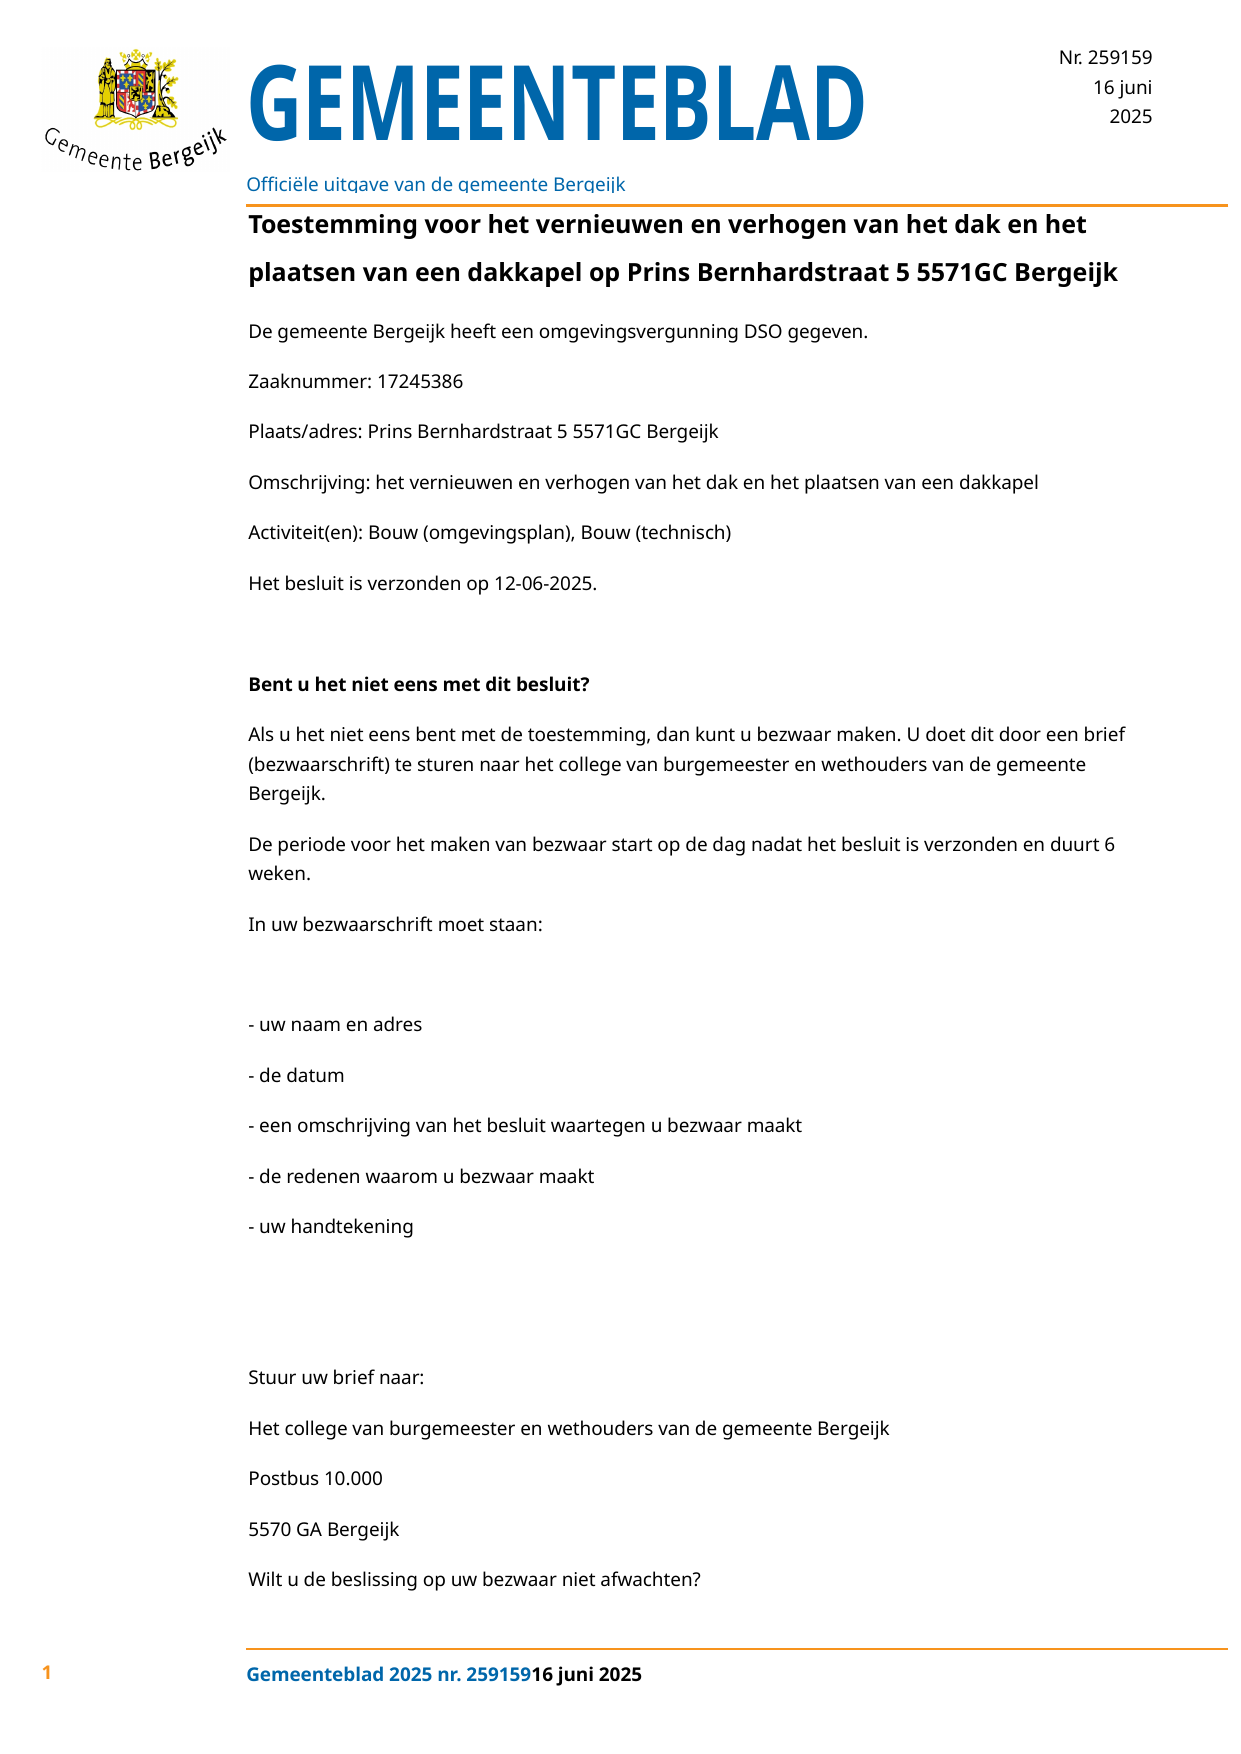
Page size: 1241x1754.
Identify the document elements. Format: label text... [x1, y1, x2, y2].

text De periode voor het maken van bezwaar start op de dag nadat het besluit is verzonden en duurt 6 weken. [248, 831, 1152, 886]
text Activiteit(en): Bouw (omgevingsplan), Bouw (technisch) [248, 519, 1152, 545]
text Zaaknummer: 17245386 [248, 368, 1152, 394]
text Postbus 10.000 [248, 1465, 1152, 1491]
text Het college van burgemeester en wethouders van de gemeente Bergeijk [248, 1415, 1152, 1441]
text Als u het niet eens bent met de toestemming, dan kunt u bezwaar maken. U doet dit door een brief (bezwaarschrift) te sturen naar het college van burgemeester en wethouders van de gemeente Bergeijk. [248, 721, 1152, 806]
text - de redenen waarom u bezwaar maakt [248, 1163, 1152, 1189]
text Het besluit is verzonden op 12-06-2025. [248, 570, 1152, 596]
text Plaats/adres: Prins Bernhardstraat 5 5571GC Bergeijk [248, 419, 1152, 444]
text Omschrijving: het vernieuwen en verhogen van het dak en het plaatsen van een dakkapel [248, 469, 1152, 495]
text Stuur uw brief naar: [248, 1364, 1152, 1390]
text De gemeente Bergeijk heeft een omgevingsvergunning DSO gegeven. [248, 318, 1152, 344]
text Toestemming voor het vernieuwen en verhogen van het dak en het plaatsen van een dakkapel op Prins Bernhardstraat 5 5571GC Bergeijk [248, 207, 1152, 288]
text - de datum [248, 1062, 1152, 1088]
text - uw handtekening [248, 1213, 1152, 1239]
text In uw bezwaarschrift moet staan: [248, 911, 1152, 937]
text - een omschrijving van het besluit waartegen u bezwaar maakt [248, 1112, 1152, 1138]
text Bent u het niet eens met dit besluit? [248, 671, 1152, 697]
text 5570 GA Bergeijk [248, 1516, 1152, 1542]
text - uw naam en adres [248, 1012, 1152, 1037]
text Wilt u de beslissing op uw bezwaar niet afwachten? [248, 1566, 1152, 1592]
picture [41, 47, 231, 172]
